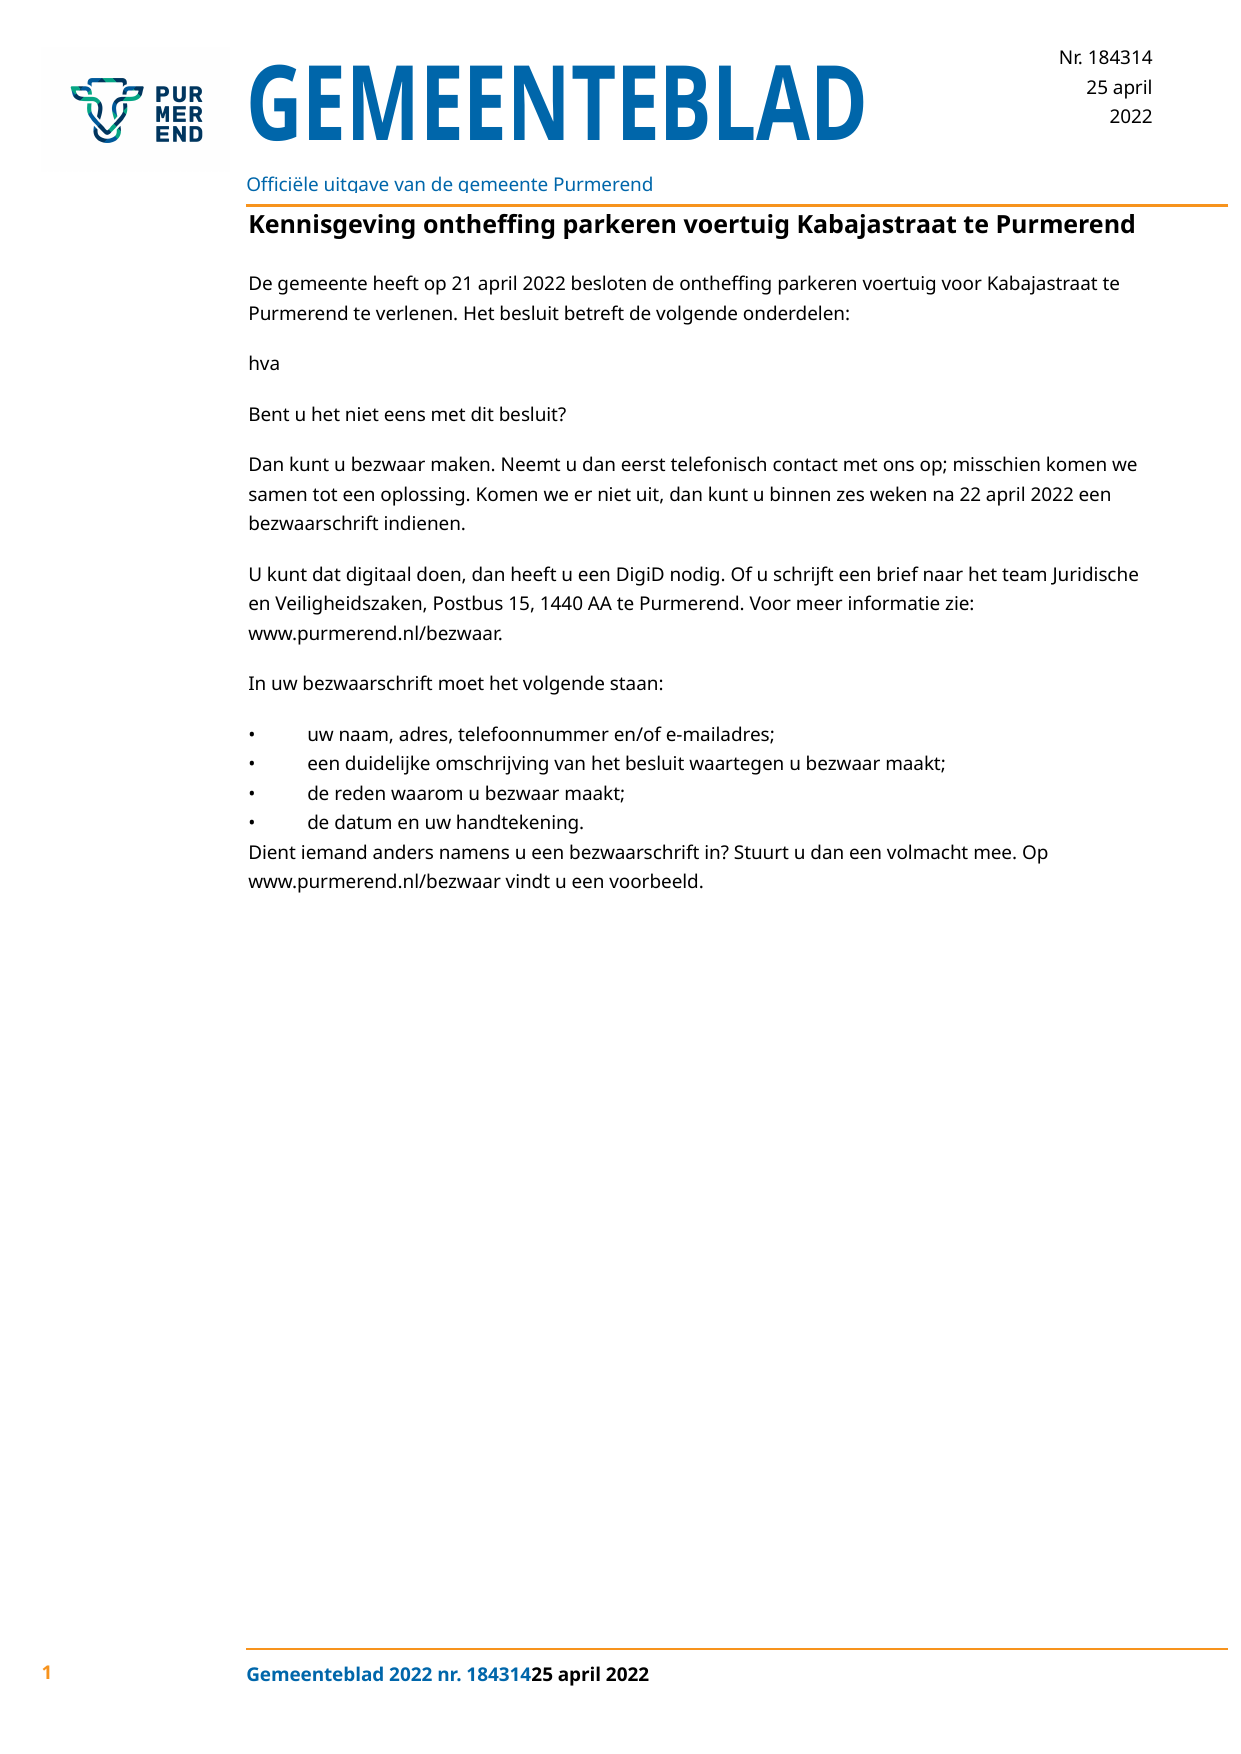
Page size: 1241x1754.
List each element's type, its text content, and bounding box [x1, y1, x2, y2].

list de datum en uw handtekening. [248, 809, 1152, 835]
text Dient iemand anders namens u een bezwaarschrift in? Stuurt u dan een volmacht mee. Op www.purmerend.nl/bezwaar vindt u een voorbeeld. [248, 839, 1152, 894]
list de reden waarom u bezwaar maakt; [248, 780, 1152, 806]
text U kunt dat digitaal doen, dan heeft u een DigiD nodig. Of u schrijft een brief naar het team Juridische en Veiligheidszaken, Postbus 15, 1440 AA te Purmerend. Voor meer informatie zie: www.purmerend.nl/bezwaar. [248, 561, 1152, 646]
text De gemeente heeft op 21 april 2022 besloten de ontheffing parkeren voertuig voor Kabajastraat te Purmerend te verlenen. Het besluit betreft de volgende onderdelen: [248, 270, 1152, 326]
text Dan kunt u bezwaar maken. Neemt u dan eerst telefonisch contact met ons op; misschien komen we samen tot een oplossing. Komen we er niet uit, dan kunt u binnen zes weken na 22 april 2022 een bezwaarschrift indienen. [248, 451, 1152, 536]
text hva [248, 350, 1152, 376]
picture [41, 47, 231, 172]
text In uw bezwaarschrift moet het volgende staan: [248, 670, 1152, 696]
text Bent u het niet eens met dit besluit? [248, 401, 1152, 426]
list uw naam, adres, telefoonnummer en/of e-mailadres; [248, 721, 1152, 746]
list een duidelijke omschrijving van het besluit waartegen u bezwaar maakt; [248, 750, 1152, 776]
text Kennisgeving ontheffing parkeren voertuig Kabajastraat te Purmerend [248, 207, 1152, 241]
